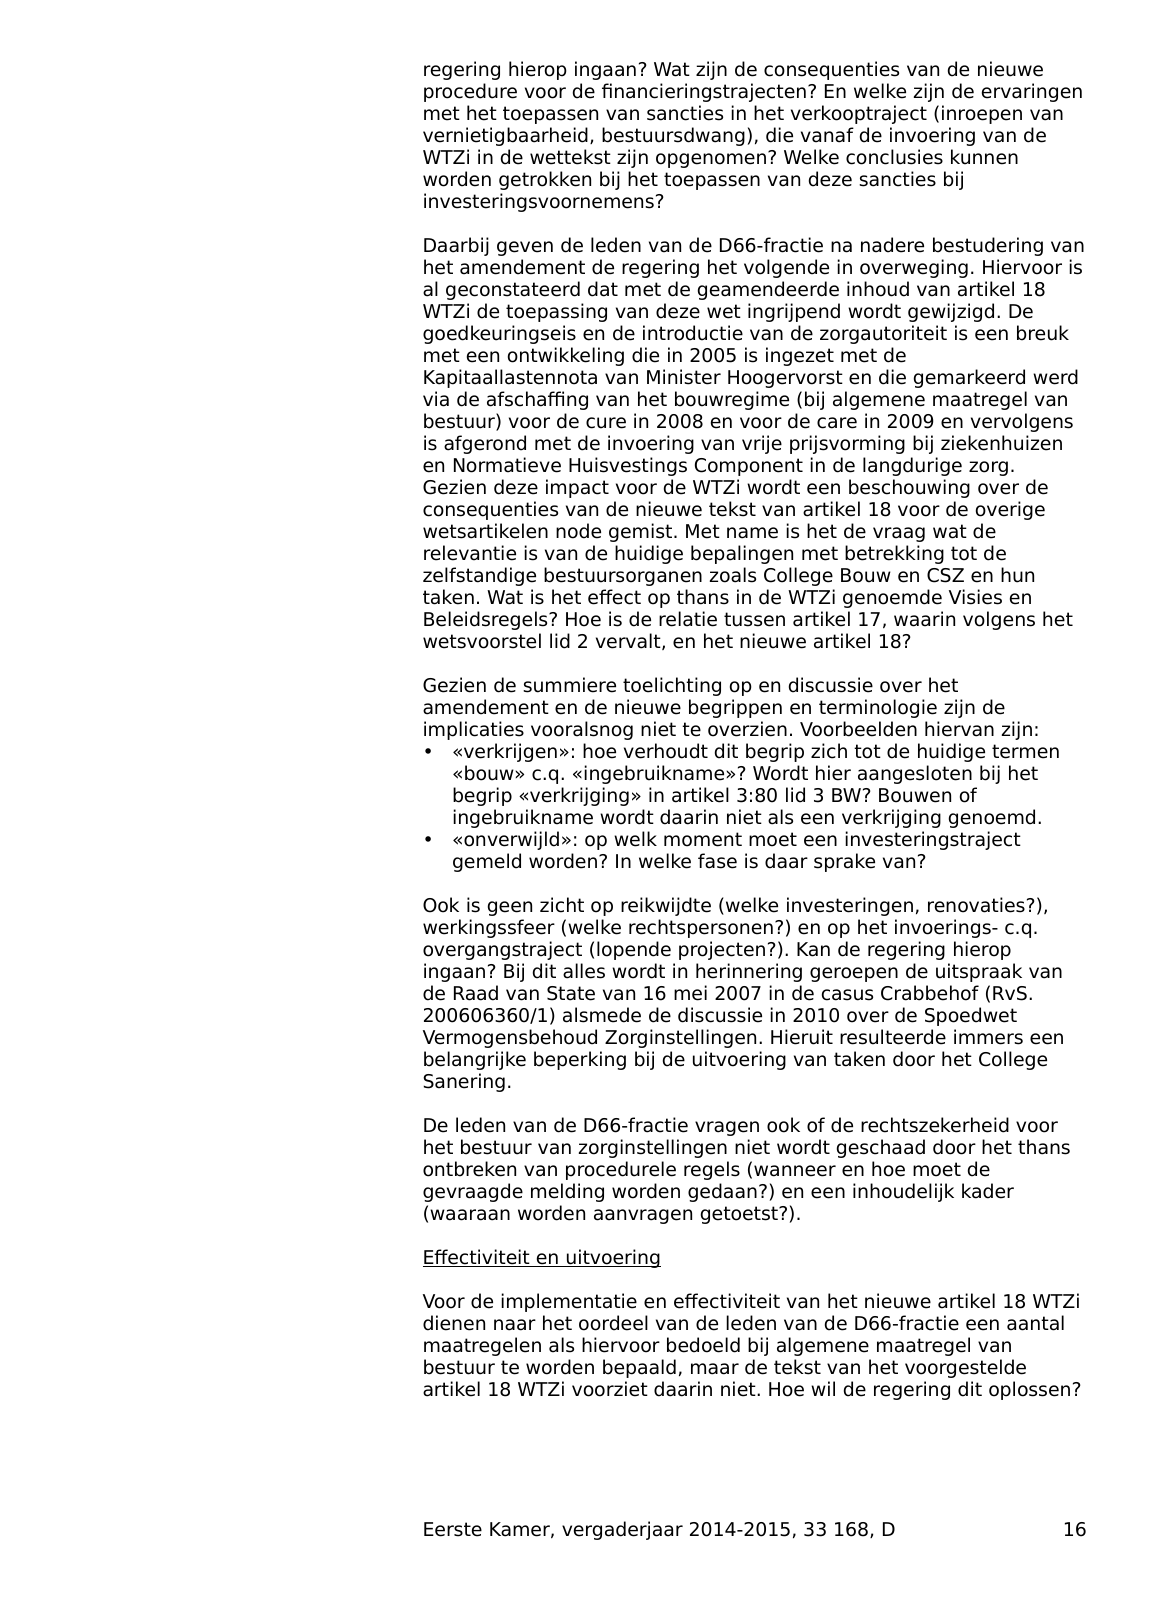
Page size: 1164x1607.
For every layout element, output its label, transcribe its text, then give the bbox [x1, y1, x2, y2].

text • «verkrijgen»: hoe verhoudt dit begrip zich tot de huidige termen «bouw» c.q. «ingebruikname»? Wordt hier aangesloten bij het begrip «verkrijging» in artikel 3:80 lid 3 BW? Bouwen of ingebruikname wordt daarin niet als een verkrijging genoemd. [422, 741, 1087, 829]
text regering hierop ingaan? Wat zijn de consequenties van de nieuwe procedure voor de financieringstrajecten? En welke zijn de ervaringen met het toepassen van sancties in het verkooptraject (inroepen van vernietigbaarheid, bestuursdwang), die vanaf de invoering van de WTZi in de wettekst zijn opgenomen? Welke conclusies kunnen worden getrokken bij het toepassen van deze sancties bij investeringsvoornemens? [422, 59, 1087, 213]
text Ook is geen zicht op reikwijdte (welke investeringen, renovaties?), werkingssfeer (welke rechtspersonen?) en op het invoerings- c.q. overgangstraject (lopende projecten?). Kan de regering hierop ingaan? Bij dit alles wordt in herinnering geroepen de uitspraak van de Raad van State van 16 mei 2007 in de casus Crabbehof (RvS. 200606360/1) alsmede de discussie in 2010 over de Spoedwet Vermogensbehoud Zorginstellingen. Hieruit resulteerde immers een belangrijke beperking bij de uitvoering van taken door het College Sanering. [422, 895, 1087, 1093]
text De leden van de D66-fractie vragen ook of de rechtszekerheid voor het bestuur van zorginstellingen niet wordt geschaad door het thans ontbreken van procedurele regels (wanneer en hoe moet de gevraagde melding worden gedaan?) en een inhoudelijk kader (waaraan worden aanvragen getoetst?). [422, 1115, 1087, 1225]
text • «onverwijld»: op welk moment moet een investeringstraject gemeld worden? In welke fase is daar sprake van? [422, 829, 1087, 873]
text Voor de implementatie en effectiviteit van het nieuwe artikel 18 WTZi dienen naar het oordeel van de leden van de D66-fractie een aantal maatregelen als hiervoor bedoeld bij algemene maatregel van bestuur te worden bepaald, maar de tekst van het voorgestelde artikel 18 WTZi voorziet daarin niet. Hoe wil de regering dit oplossen? [422, 1291, 1087, 1401]
subtitle Effectiviteit en uitvoering [422, 1247, 1087, 1269]
text Gezien de summiere toelichting op en discussie over het amendement en de nieuwe begrippen en terminologie zijn de implicaties vooralsnog niet te overzien. Voorbeelden hiervan zijn: [422, 675, 1087, 741]
text Daarbij geven de leden van de D66-fractie na nadere bestudering van het amendement de regering het volgende in overweging. Hiervoor is al geconstateerd dat met de geamendeerde inhoud van artikel 18 WTZi de toepassing van deze wet ingrijpend wordt gewijzigd. De goedkeuringseis en de introductie van de zorgautoriteit is een breuk met een ontwikkeling die in 2005 is ingezet met de Kapitaallastennota van Minister Hoogervorst en die gemarkeerd werd via de afschaffing van het bouwregime (bij algemene maatregel van bestuur) voor de cure in 2008 en voor de care in 2009 en vervolgens is afgerond met de invoering van vrije prijsvorming bij ziekenhuizen en Normatieve Huisvestings Component in de langdurige zorg. Gezien deze impact voor de WTZi wordt een beschouwing over de consequenties van de nieuwe tekst van artikel 18 voor de overige wetsartikelen node gemist. Met name is het de vraag wat de relevantie is van de huidige bepalingen met betrekking tot de zelfstandige bestuursorganen zoals College Bouw en CSZ en hun taken. Wat is het effect op thans in de WTZi genoemde Visies en Beleidsregels? Hoe is de relatie tussen artikel 17, waarin volgens het wetsvoorstel lid 2 vervalt, en het nieuwe artikel 18? [422, 235, 1087, 653]
